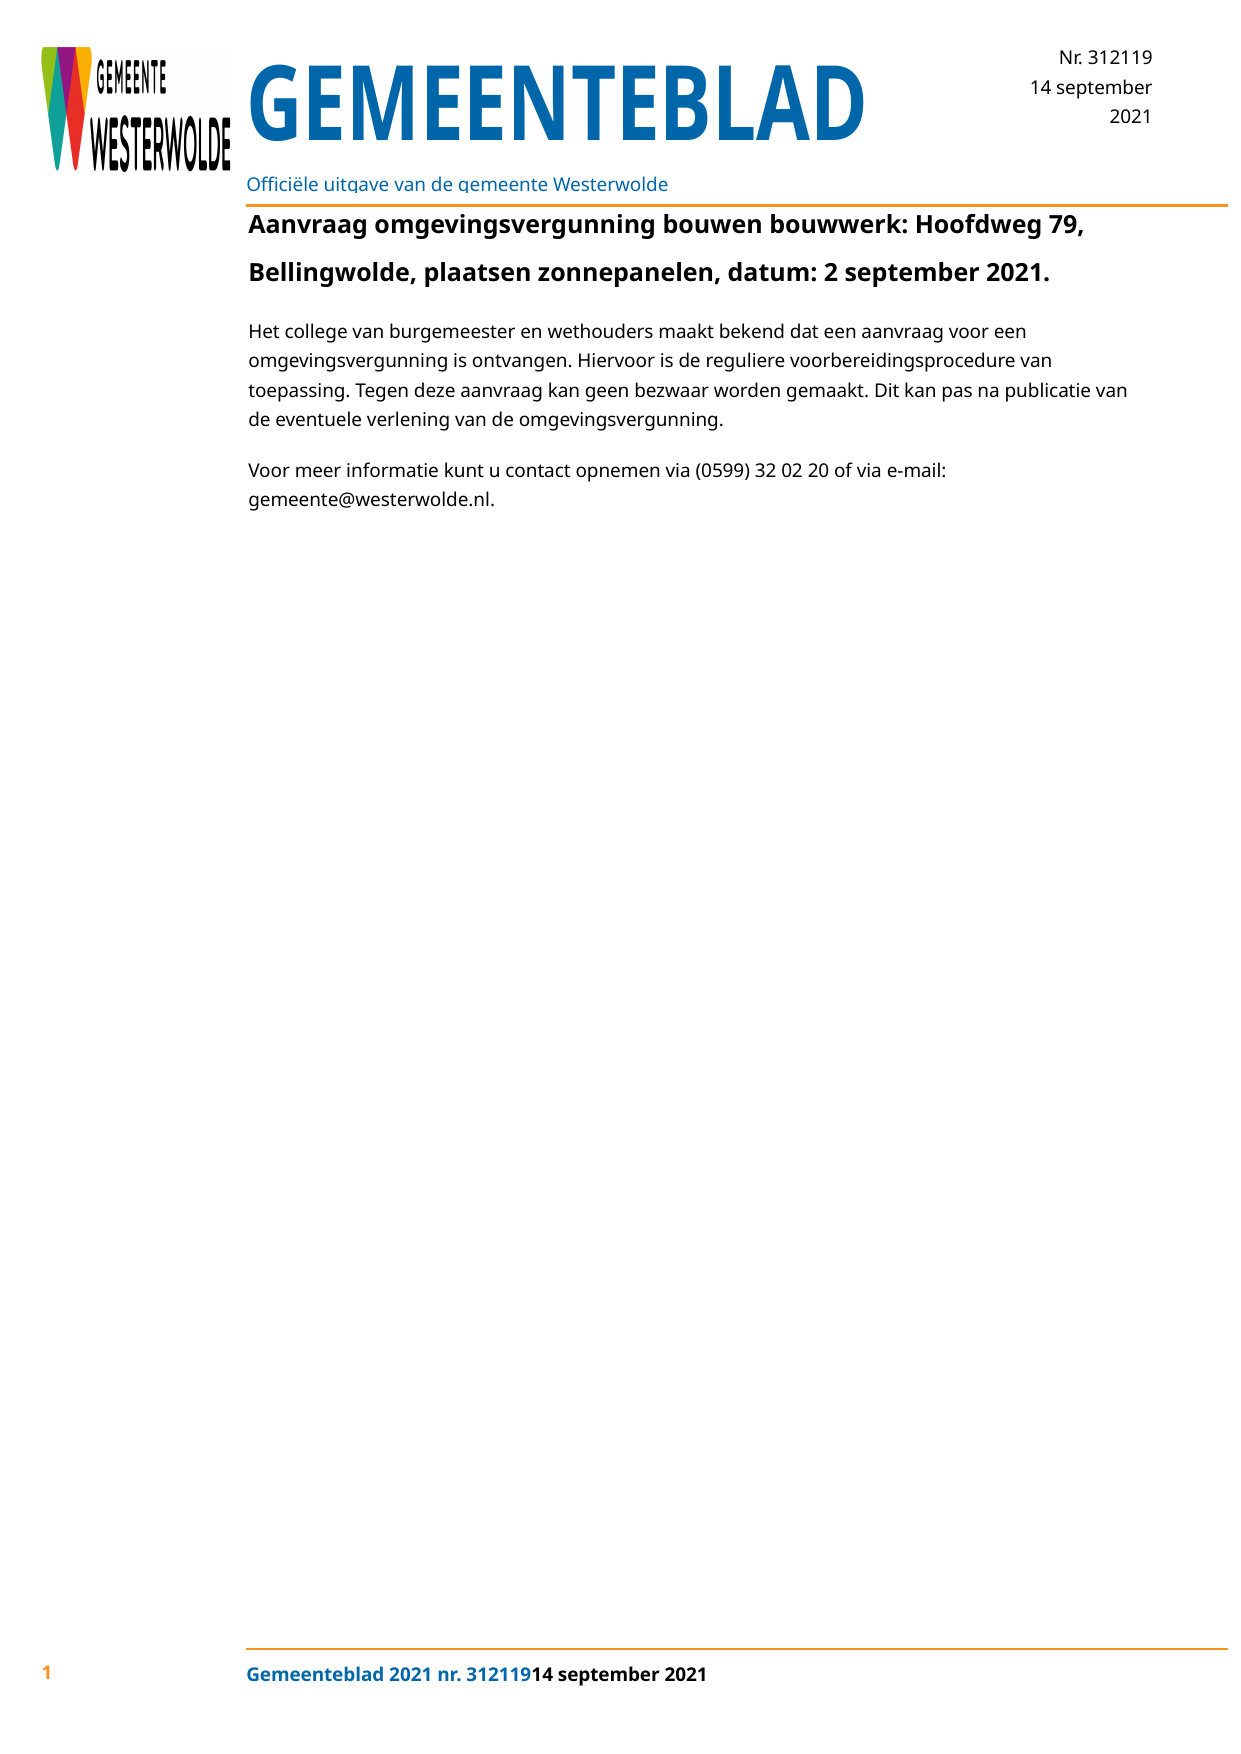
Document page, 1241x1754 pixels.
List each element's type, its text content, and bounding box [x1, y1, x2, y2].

text Voor meer informatie kunt u contact opnemen via (0599) 32 02 20 of via e-mail: gemeente@westerwolde.nl. [248, 457, 1152, 512]
text Aanvraag omgevingsvergunning bouwen bouwwerk: Hoofdweg 79, Bellingwolde, plaatsen zonnepanelen, datum: 2 september 2021. [248, 207, 1152, 288]
text Het college van burgemeester en wethouders maakt bekend dat een aanvraag voor een omgevingsvergunning is ontvangen. Hiervoor is de reguliere voorbereidingsprocedure van toepassing. Tegen deze aanvraag kan geen bezwaar worden gemaakt. Dit kan pas na publicatie van de eventuele verlening van de omgevingsvergunning. [248, 318, 1152, 432]
picture [41, 47, 231, 172]
